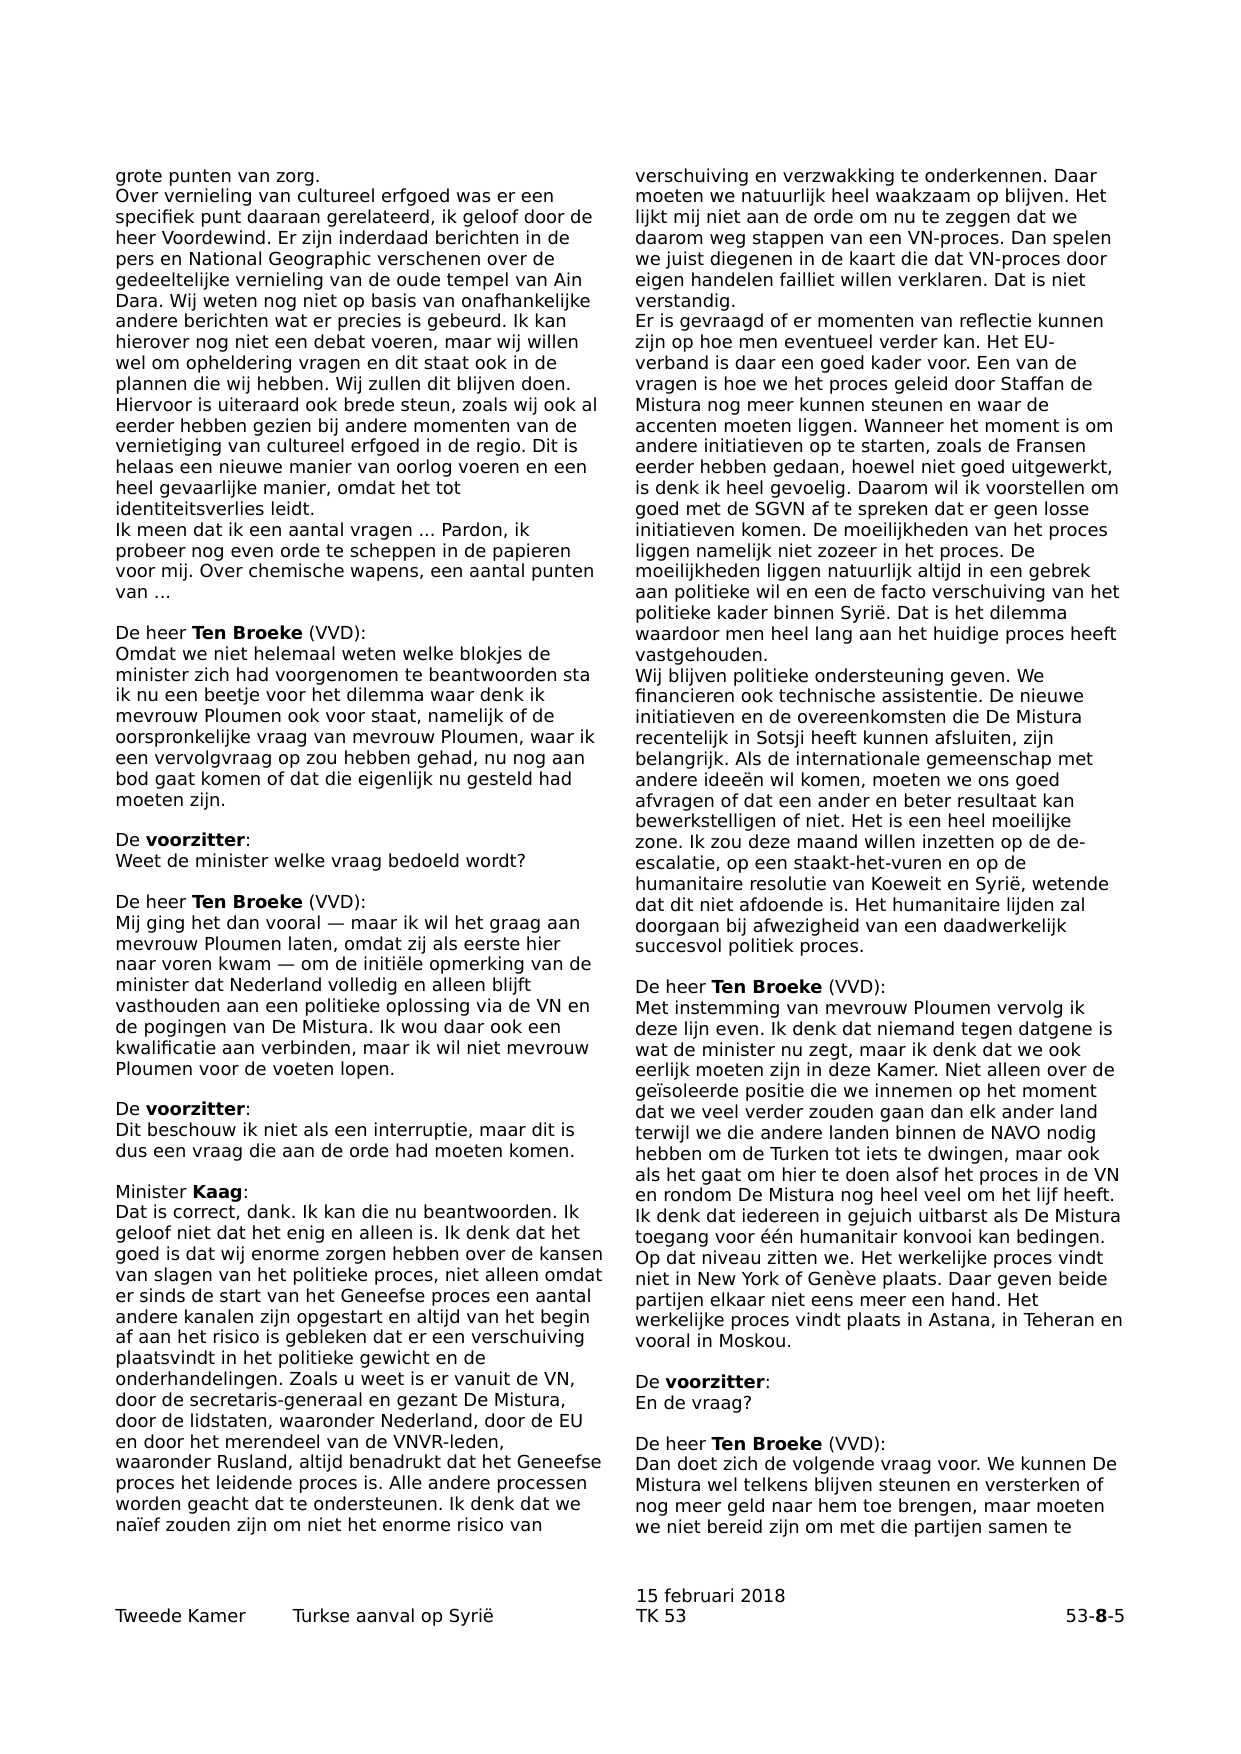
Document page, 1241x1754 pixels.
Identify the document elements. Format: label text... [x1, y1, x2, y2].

text Ik meen dat ik een aantal vragen ... Pardon, ik probeer nog even orde te scheppen in de papieren voor mij. Over chemische wapens, een aantal punten van ... [115, 519, 605, 603]
text De heer Ten Broeke (VVD): [635, 977, 1125, 998]
text Minister Kaag: [115, 1182, 605, 1202]
text En de vraag? [635, 1393, 1125, 1413]
text Mij ging het dan vooral — maar ik wil het graag aan mevrouw Ploumen laten, omdat zij als eerste hier naar voren kwam — om de initiële opmerking van de minister dat Nederland volledig en alleen blijft vasthouden aan een politieke oplossing via de VN en de pogingen van De Mistura. Ik wou daar ook een kwalificatie aan verbinden, maar ik wil niet mevrouw Ploumen voor de voeten lopen. [115, 912, 605, 1079]
text Wij blijven politieke ondersteuning geven. We financieren ook technische assistentie. De nieuwe initiatieven en de overeenkomsten die De Mistura recentelijk in Sotsji heeft kunnen afsluiten, zijn belangrijk. Als de internationale gemeenschap met andere ideeën wil komen, moeten we ons goed afvragen of dat een ander en beter resultaat kan bewerkstelligen of niet. Het is een heel moeilijke zone. Ik zou deze maand willen inzetten op de de-escalatie, op een staakt-het-vuren en op de humanitaire resolutie van Koeweit en Syrië, wetende dat dit niet afdoende is. Het humanitaire lijden zal doorgaan bij afwezigheid van een daadwerkelijk succesvol politiek proces. [635, 665, 1125, 957]
text Dat is correct, dank. Ik kan die nu beantwoorden. Ik geloof niet dat het enig en alleen is. Ik denk dat het goed is dat wij enorme zorgen hebben over de kansen van slagen van het politieke proces, niet alleen omdat er sinds de start van het Geneefse proces een aantal andere kanalen zijn opgestart en altijd van het begin af aan het risico is gebleken dat er een verschuiving plaatsvindt in het politieke gewicht en de onderhandelingen. Zoals u weet is er vanuit de VN, door de secretaris-generaal en gezant De Mistura, door de lidstaten, waaronder Nederland, door de EU en door het merendeel van de VNVR-leden, waaronder Rusland, altijd benadrukt dat het Geneefse proces het leidende proces is. Alle andere processen worden geacht dat te ondersteunen. Ik denk dat we naïef zouden zijn om niet het enorme risico van [115, 1202, 605, 1536]
text De voorzitter: [635, 1372, 1125, 1393]
text Omdat we niet helemaal weten welke blokjes de minister zich had voorgenomen te beantwoorden sta ik nu een beetje voor het dilemma waar denk ik mevrouw Ploumen ook voor staat, namelijk of de oorspronkelijke vraag van mevrouw Ploumen, waar ik een vervolgvraag op zou hebben gehad, nu nog aan bod gaat komen of dat die eigenlijk nu gesteld had moeten zijn. [115, 643, 605, 810]
text verschuiving en verzwakking te onderkennen. Daar moeten we natuurlijk heel waakzaam op blijven. Het lijkt mij niet aan de orde om nu te zeggen dat we daarom weg stappen van een VN-proces. Dan spelen we juist diegenen in de kaart die dat VN-proces door eigen handelen failliet willen verklaren. Dat is niet verstandig. [635, 165, 1125, 311]
text Dit beschouw ik niet als een interruptie, maar dit is dus een vraag die aan de orde had moeten komen. [115, 1120, 605, 1162]
text Weet de minister welke vraag bedoeld wordt? [115, 851, 605, 872]
text De heer Ten Broeke (VVD): [635, 1433, 1125, 1454]
text Over vernieling van cultureel erfgoed was er een specifiek punt daaraan gerelateerd, ik geloof door de heer Voordewind. Er zijn inderdaad berichten in de pers en National Geographic verschenen over de gedeeltelijke vernieling van de oude tempel van Ain Dara. Wij weten nog niet op basis van onafhankelijke andere berichten wat er precies is gebeurd. Ik kan hierover nog niet een debat voeren, maar wij willen wel om opheldering vragen en dit staat ook in de plannen die wij hebben. Wij zullen dit blijven doen. Hiervoor is uiteraard ook brede steun, zoals wij ook al eerder hebben gezien bij andere momenten van de vernietiging van cultureel erfgoed in de regio. Dit is helaas een nieuwe manier van oorlog voeren en een heel gevaarlijke manier, omdat het tot identiteitsverlies leidt. [115, 186, 605, 519]
text Er is gevraagd of er momenten van reflectie kunnen zijn op hoe men eventueel verder kan. Het EU-verband is daar een goed kader voor. Een van de vragen is hoe we het proces geleid door Staffan de Mistura nog meer kunnen steunen en waar de accenten moeten liggen. Wanneer het moment is om andere initiatieven op te starten, zoals de Fransen eerder hebben gedaan, hoewel niet goed uitgewerkt, is denk ik heel gevoelig. Daarom wil ik voorstellen om goed met de SGVN af te spreken dat er geen losse initiatieven komen. De moeilijkheden van het proces liggen namelijk niet zozeer in het proces. De moeilijkheden liggen natuurlijk altijd in een gebrek aan politieke wil en een de facto verschuiving van het politieke kader binnen Syrië. Dat is het dilemma waardoor men heel lang aan het huidige proces heeft vastgehouden. [635, 311, 1125, 665]
text Dan doet zich de volgende vraag voor. We kunnen De Mistura wel telkens blijven steunen en versterken of nog meer geld naar hem toe brengen, maar moeten we niet bereid zijn om met die partijen samen te [635, 1454, 1125, 1537]
text De heer Ten Broeke (VVD): [115, 623, 605, 643]
text Met instemming van mevrouw Ploumen vervolg ik deze lijn even. Ik denk dat niemand tegen datgene is wat de minister nu zegt, maar ik denk dat we ook eerlijk moeten zijn in deze Kamer. Niet alleen over de geïsoleerde positie die we innemen op het moment dat we veel verder zouden gaan dan elk ander land terwijl we die andere landen binnen de NAVO nodig hebben om de Turken tot iets te dwingen, maar ook als het gaat om hier te doen alsof het proces in de VN en rondom De Mistura nog heel veel om het lijf heeft. Ik denk dat iedereen in gejuich uitbarst als De Mistura toegang voor één humanitair konvooi kan bedingen. Op dat niveau zitten we. Het werkelijke proces vindt niet in New York of Genève plaats. Daar geven beide partijen elkaar niet eens meer een hand. Het werkelijke proces vindt plaats in Astana, in Teheran en vooral in Moskou. [635, 998, 1125, 1352]
text grote punten van zorg. [115, 165, 605, 186]
text De heer Ten Broeke (VVD): [115, 892, 605, 912]
text De voorzitter: [115, 830, 605, 851]
text De voorzitter: [115, 1099, 605, 1120]
